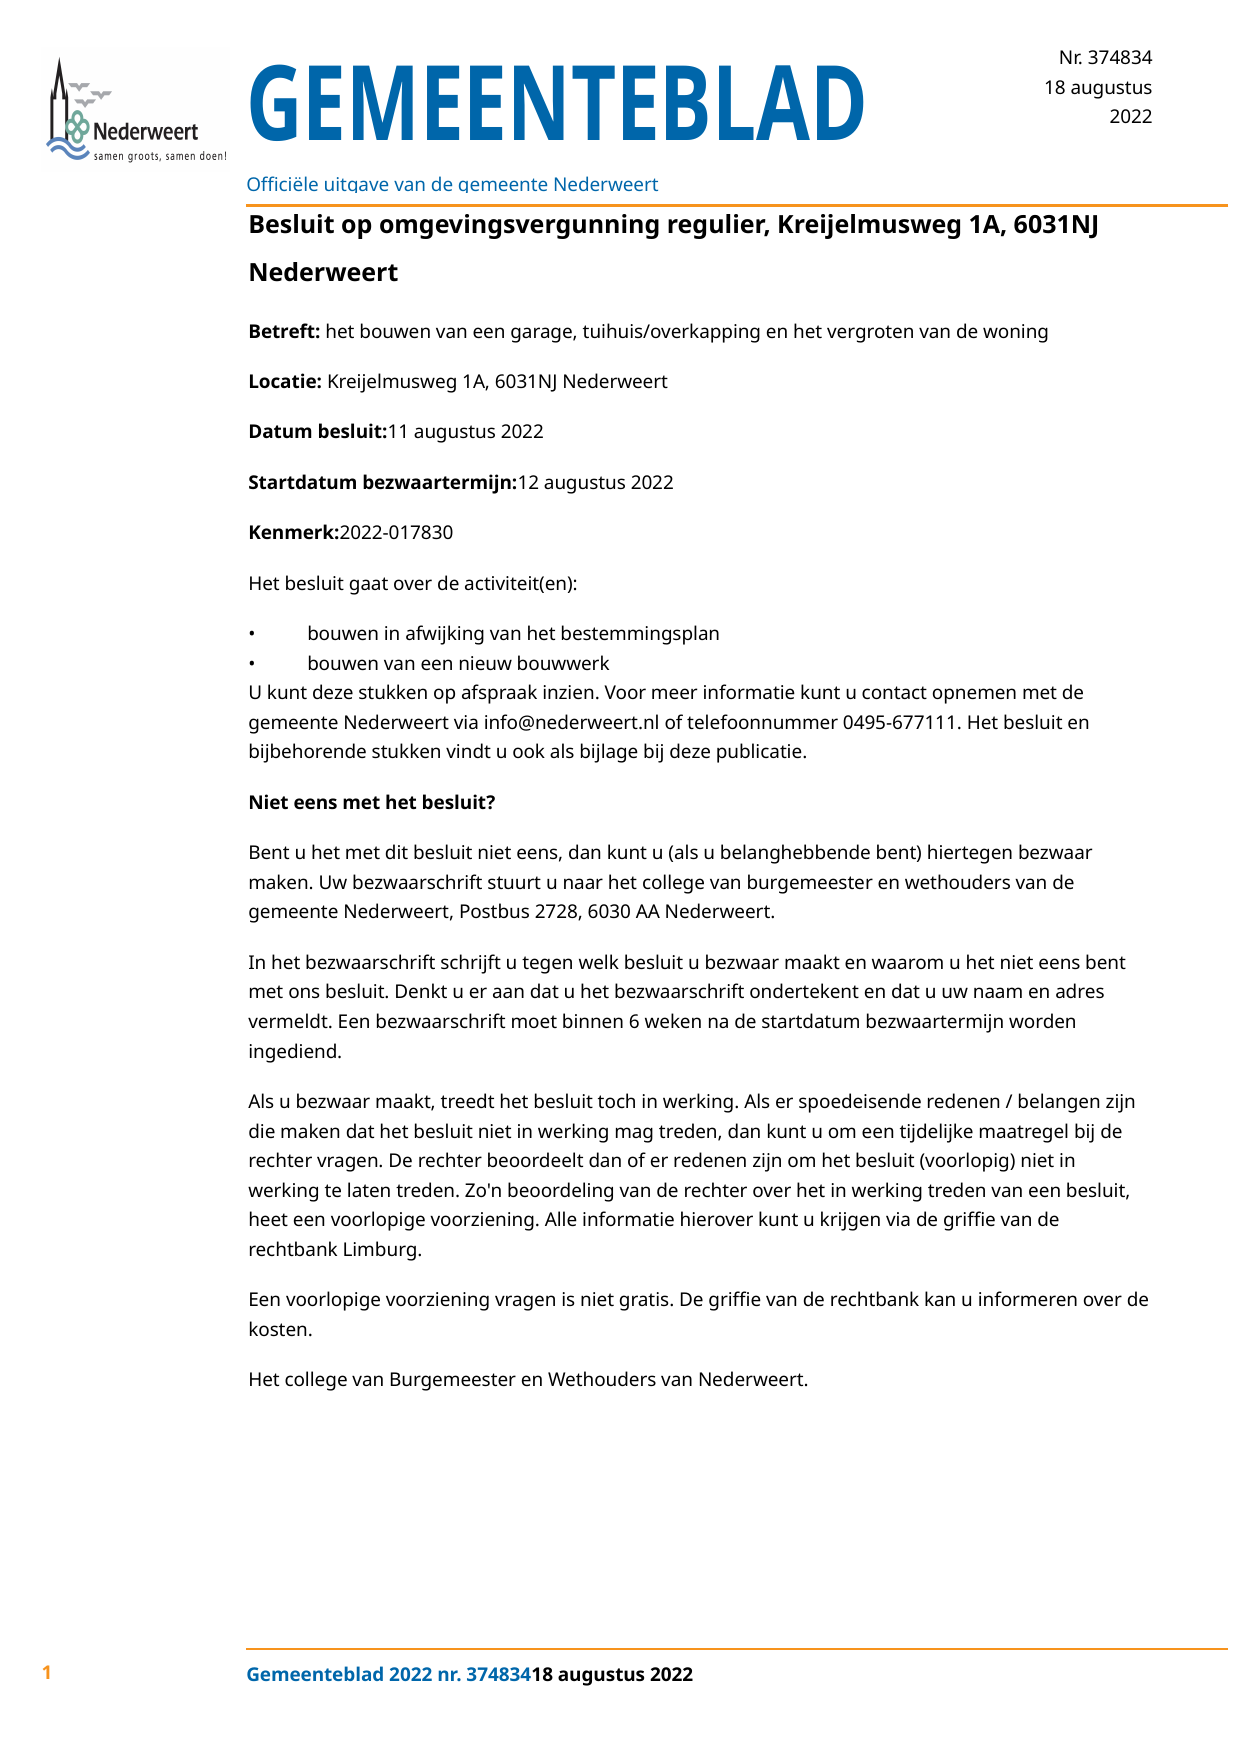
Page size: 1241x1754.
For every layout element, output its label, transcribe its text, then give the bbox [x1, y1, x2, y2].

text Een voorlopige voorziening vragen is niet gratis. De griffie van de rechtbank kan u informeren over de kosten. [248, 1287, 1152, 1342]
text Besluit op omgevingsvergunning regulier, Kreijelmusweg 1A, 6031NJ Nederweert [248, 207, 1152, 288]
text Kenmerk:2022-017830 [248, 519, 1152, 545]
text U kunt deze stukken op afspraak inzien. Voor meer informatie kunt u contact opnemen met de gemeente Nederweert via info@nederweert.nl of telefoonnummer 0495-677111. Het besluit en bijbehorende stukken vindt u ook als bijlage bij deze publicatie. [248, 679, 1152, 764]
text Niet eens met het besluit? [248, 789, 1152, 815]
text Het college van Burgemeester en Wethouders van Nederweert. [248, 1367, 1152, 1392]
text Het besluit gaat over de activiteit(en): [248, 570, 1152, 596]
text In het bezwaarschrift schrijft u tegen welk besluit u bezwaar maakt en waarom u het niet eens bent met ons besluit. Denkt u er aan dat u het bezwaarschrift ondertekent en dat u uw naam en adres vermeldt. Een bezwaarschrift moet binnen 6 weken na de startdatum bezwaartermijn worden ingediend. [248, 949, 1152, 1064]
picture [41, 47, 231, 172]
text Bent u het met dit besluit niet eens, dan kunt u (als u belanghebbende bent) hiertegen bezwaar maken. Uw bezwaarschrift stuurt u naar het college van burgemeester en wethouders van de gemeente Nederweert, Postbus 2728, 6030 AA Nederweert. [248, 839, 1152, 924]
list bouwen van een nieuw bouwwerk [248, 650, 1152, 676]
text Betreft: het bouwen van een garage, tuihuis/overkapping en het vergroten van de woning [248, 318, 1152, 344]
text Datum besluit:11 augustus 2022 [248, 419, 1152, 444]
list bouwen in afwijking van het bestemmingsplan [248, 620, 1152, 646]
text Startdatum bezwaartermijn:12 augustus 2022 [248, 469, 1152, 495]
text Locatie: Kreijelmusweg 1A, 6031NJ Nederweert [248, 368, 1152, 394]
text Als u bezwaar maakt, treedt het besluit toch in werking. Als er spoedeisende redenen / belangen zijn die maken dat het besluit niet in werking mag treden, dan kunt u om een tijdelijke maatregel bij de rechter vragen. De rechter beoordeelt dan of er redenen zijn om het besluit (voorlopig) niet in werking te laten treden. Zo'n beoordeling van de rechter over het in werking treden van een besluit, heet een voorlopige voorziening. Alle informatie hierover kunt u krijgen via de griffie van de rechtbank Limburg. [248, 1088, 1152, 1262]
